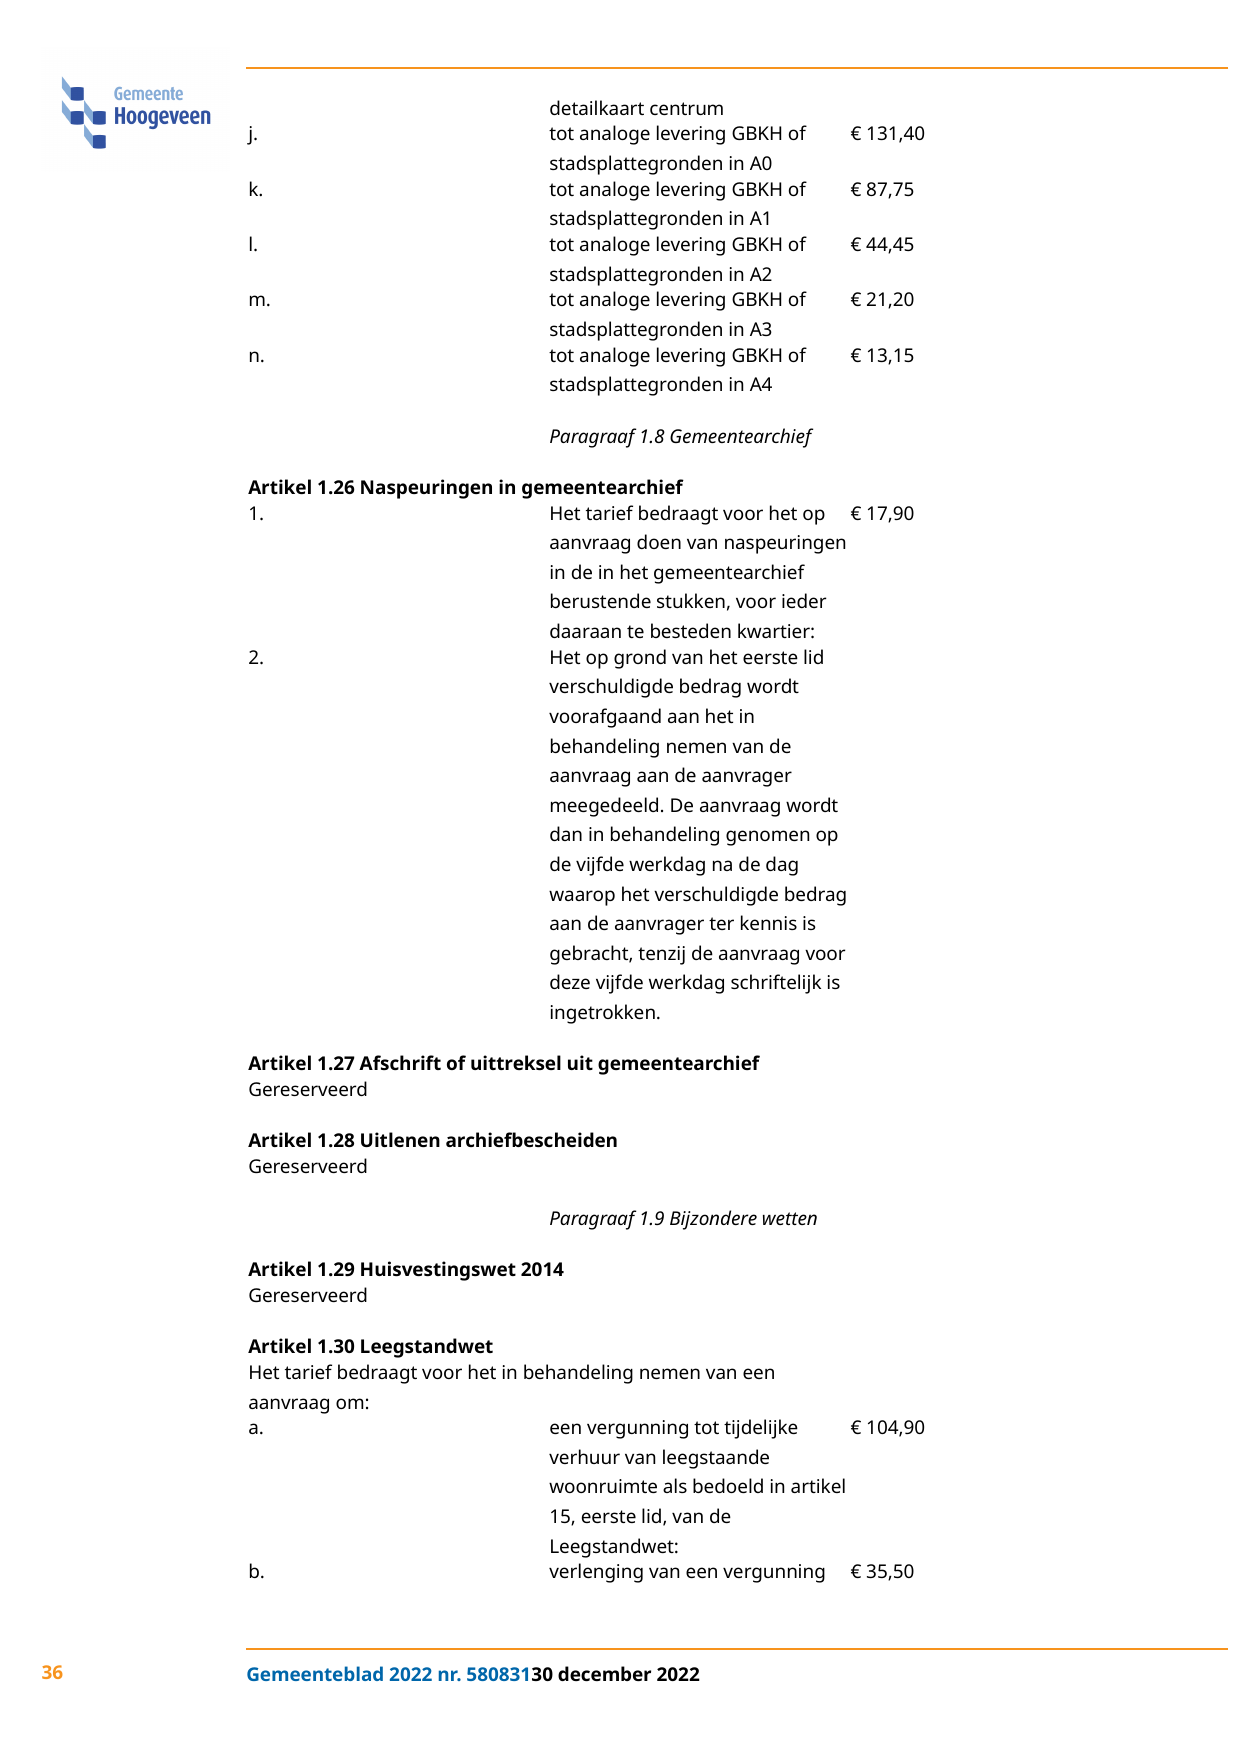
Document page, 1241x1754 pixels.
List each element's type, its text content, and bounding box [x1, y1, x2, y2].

picture [41, 47, 231, 172]
table_cell k. [248, 176, 549, 231]
table_cell a. [248, 1415, 549, 1559]
table_cell [850, 1256, 1152, 1282]
table_cell [850, 1051, 1152, 1076]
table_cell € 35,50 [850, 1559, 1152, 1584]
table_cell [850, 423, 1152, 448]
table_cell [248, 1179, 549, 1205]
table_cell [850, 1308, 1152, 1333]
table_cell [549, 1231, 850, 1256]
table_cell € 104,90 [850, 1415, 1152, 1559]
table_cell [850, 1205, 1152, 1231]
table_cell detailkaart centrum [549, 95, 850, 121]
table_cell Het tarief bedraagt voor het in behandeling nemen van een aanvraag om: [248, 1359, 850, 1414]
table_cell [850, 1359, 1152, 1414]
table_cell Gereserveerd [248, 1282, 850, 1308]
table_cell [850, 397, 1152, 423]
table_cell [549, 1102, 850, 1128]
table_cell [850, 1231, 1152, 1256]
table_cell [248, 1102, 549, 1128]
table_cell Artikel 1.26 Naspeuringen in gemeentearchief [248, 474, 850, 500]
table_cell [850, 1128, 1152, 1153]
table_cell Paragraaf 1.9 Bijzondere wetten [549, 1205, 850, 1231]
table_cell b. [248, 1559, 549, 1584]
table_cell € 131,40 [850, 121, 1152, 176]
table_cell [850, 1076, 1152, 1102]
table_cell tot analoge levering GBKH of stadsplattegronden in A3 [549, 286, 850, 342]
table_cell [850, 644, 1152, 1025]
table_cell [549, 1179, 850, 1205]
table_cell Gereserveerd [248, 1154, 850, 1179]
table_cell [549, 1025, 850, 1051]
table_cell Artikel 1.27 Afschrift of uittreksel uit gemeentearchief [248, 1051, 850, 1076]
table_cell € 13,15 [850, 342, 1152, 397]
table_cell [248, 95, 549, 121]
table_cell [248, 1231, 549, 1256]
table_cell [850, 1102, 1152, 1128]
table_cell [248, 423, 549, 448]
table_cell € 17,90 [850, 500, 1152, 644]
table_cell Het op grond van het eerste lid verschuldigde bedrag wordt voorafgaand aan het in behandeling nemen van de aanvraag aan de aanvrager meegedeeld. De aanvraag wordt dan in behandeling genomen op de vijfde werkdag na de dag waarop het verschuldigde bedrag aan de aanvrager ter kennis is gebracht, tenzij de aanvraag voor deze vijfde werkdag schriftelijk is ingetrokken. [549, 644, 850, 1025]
table_cell Gereserveerd [248, 1076, 850, 1102]
table_cell 2. [248, 644, 549, 1025]
table_cell j. [248, 121, 549, 176]
table_cell [850, 474, 1152, 500]
table_cell l. [248, 231, 549, 286]
table_cell n. [248, 342, 549, 397]
table_cell [248, 397, 549, 423]
table_cell [850, 1179, 1152, 1205]
table_cell tot analoge levering GBKH of stadsplattegronden in A4 [549, 342, 850, 397]
table_cell € 44,45 [850, 231, 1152, 286]
table_cell Paragraaf 1.8 Gemeentearchief [549, 423, 850, 448]
table_cell [248, 1025, 549, 1051]
table_cell tot analoge levering GBKH of stadsplattegronden in A2 [549, 231, 850, 286]
table_cell een vergunning tot tijdelijke verhuur van leegstaande woonruimte als bedoeld in artikel 15, eerste lid, van de Leegstandwet: [549, 1415, 850, 1559]
table_cell € 87,75 [850, 176, 1152, 231]
table_cell [549, 449, 850, 474]
table_cell [850, 95, 1152, 121]
table_cell [850, 1282, 1152, 1308]
table_cell tot analoge levering GBKH of stadsplattegronden in A0 [549, 121, 850, 176]
table_cell [850, 1154, 1152, 1179]
table_cell Artikel 1.28 Uitlenen archiefbescheiden [248, 1128, 850, 1153]
table_cell [850, 449, 1152, 474]
table_cell 1. [248, 500, 549, 644]
table_cell Artikel 1.29 Huisvestingswet 2014 [248, 1256, 850, 1282]
table_cell [549, 397, 850, 423]
table_cell [549, 1308, 850, 1333]
table_cell [850, 1025, 1152, 1051]
table_cell tot analoge levering GBKH of stadsplattegronden in A1 [549, 176, 850, 231]
table_cell [248, 1308, 549, 1333]
table_cell verlenging van een vergunning [549, 1559, 850, 1584]
table_cell Het tarief bedraagt voor het op aanvraag doen van naspeuringen in de in het gemeentearchief berustende stukken, voor ieder daaraan te besteden kwartier: [549, 500, 850, 644]
table_cell [248, 449, 549, 474]
table_cell m. [248, 286, 549, 342]
table_cell € 21,20 [850, 286, 1152, 342]
table_cell [248, 1205, 549, 1231]
table_cell Artikel 1.30 Leegstandwet [248, 1334, 1152, 1359]
